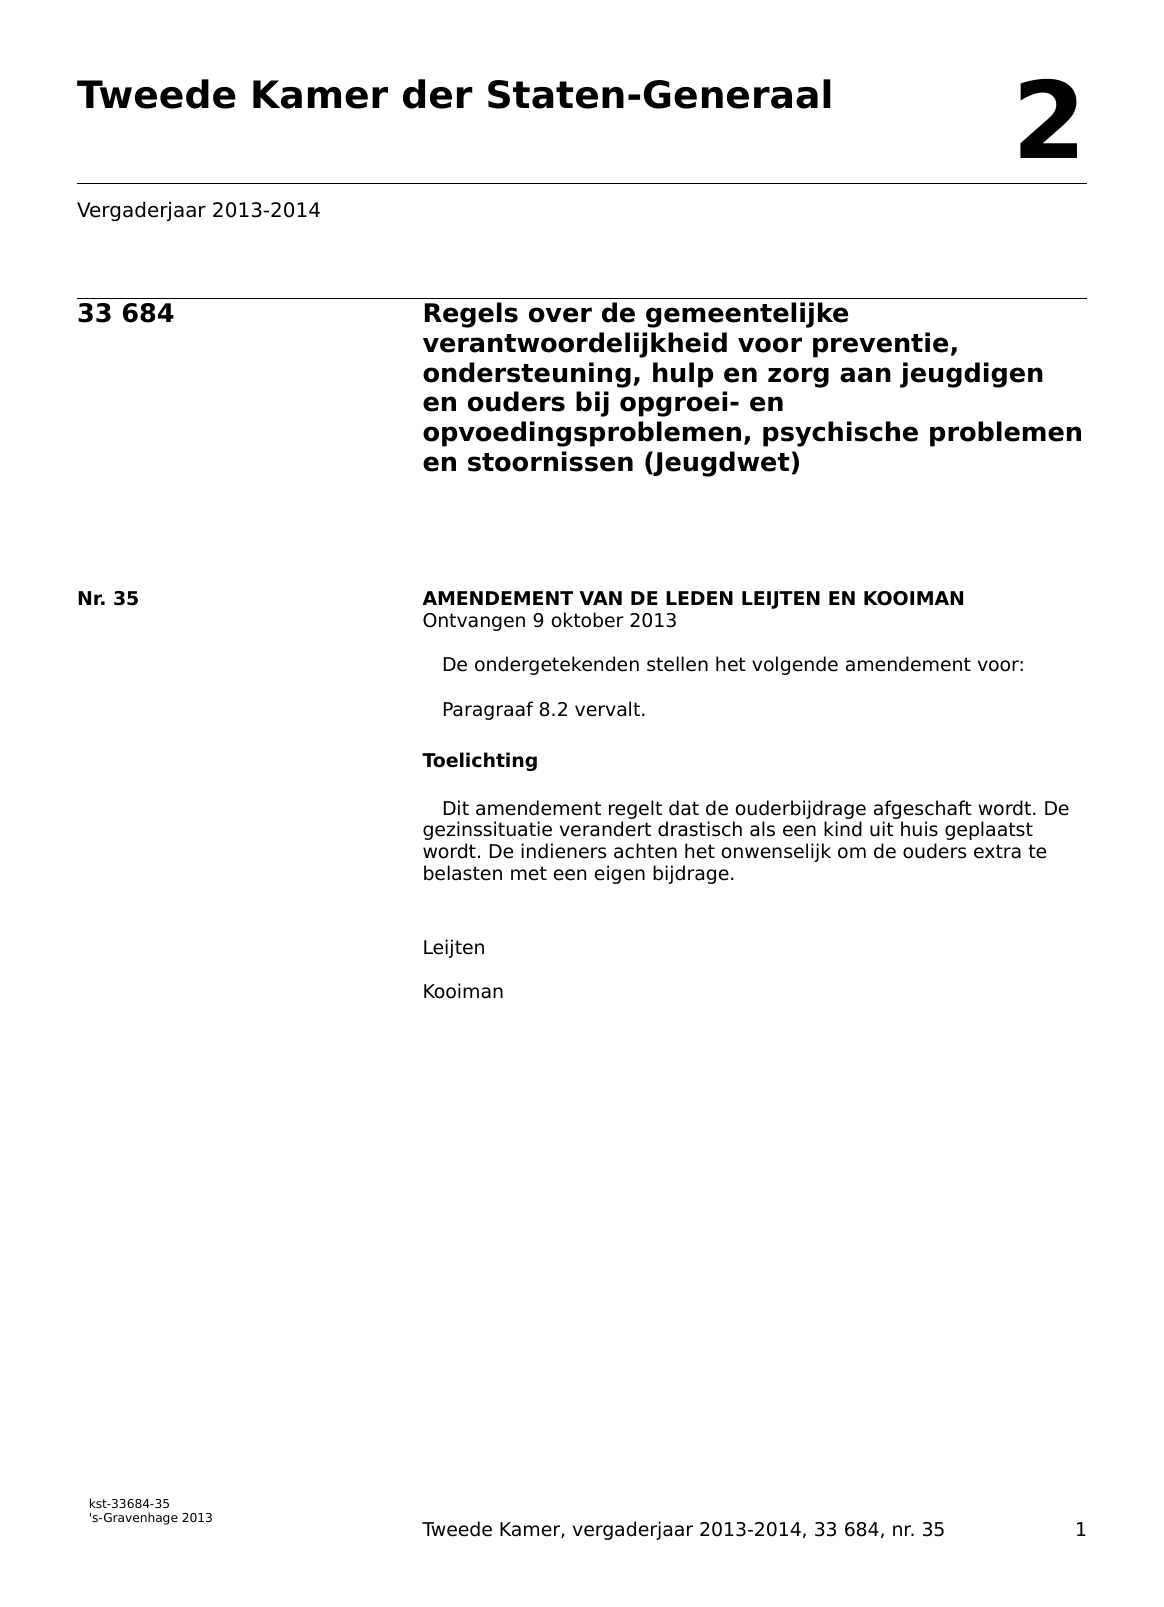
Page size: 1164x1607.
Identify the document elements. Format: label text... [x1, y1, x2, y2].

subtitle 33 684 Regels over de gemeentelijke verantwoordelijkheid voor preventie, ondersteuning, hulp en zorg aan jeugdigen en ouders bij opgroei- en opvoedingsproblemen, psychische problemen en stoornissen (Jeugdwet) [77, 299, 1087, 477]
text Ontvangen 9 oktober 2013 [422, 610, 1087, 632]
subtitle Nr. 35 AMENDEMENT VAN DE LEDEN LEIJTEN EN KOOIMAN [77, 588, 1087, 610]
text De ondergetekenden stellen het volgende amendement voor: [422, 654, 1087, 676]
text Paragraaf 8.2 vervalt. [422, 698, 1087, 720]
table_header Tweede Kamer der Staten-Generaal [77, 59, 886, 183]
text Dit amendement regelt dat de ouderbijdrage afgeschaft wordt. De gezinssituatie verandert drastisch als een kind uit huis geplaatst wordt. De indieners achten het onwenselijk om de ouders extra te belasten met een eigen bijdrage. [422, 797, 1087, 885]
table_header 2 [886, 59, 1087, 183]
text 's-Gravenhage 2013 [88, 1511, 323, 1525]
table_cell Vergaderjaar 2013-2014 [77, 184, 1087, 298]
text kst-33684-35 [88, 1497, 323, 1511]
text Leijten Kooiman [422, 915, 1087, 1003]
subtitle Toelichting [422, 750, 1087, 772]
